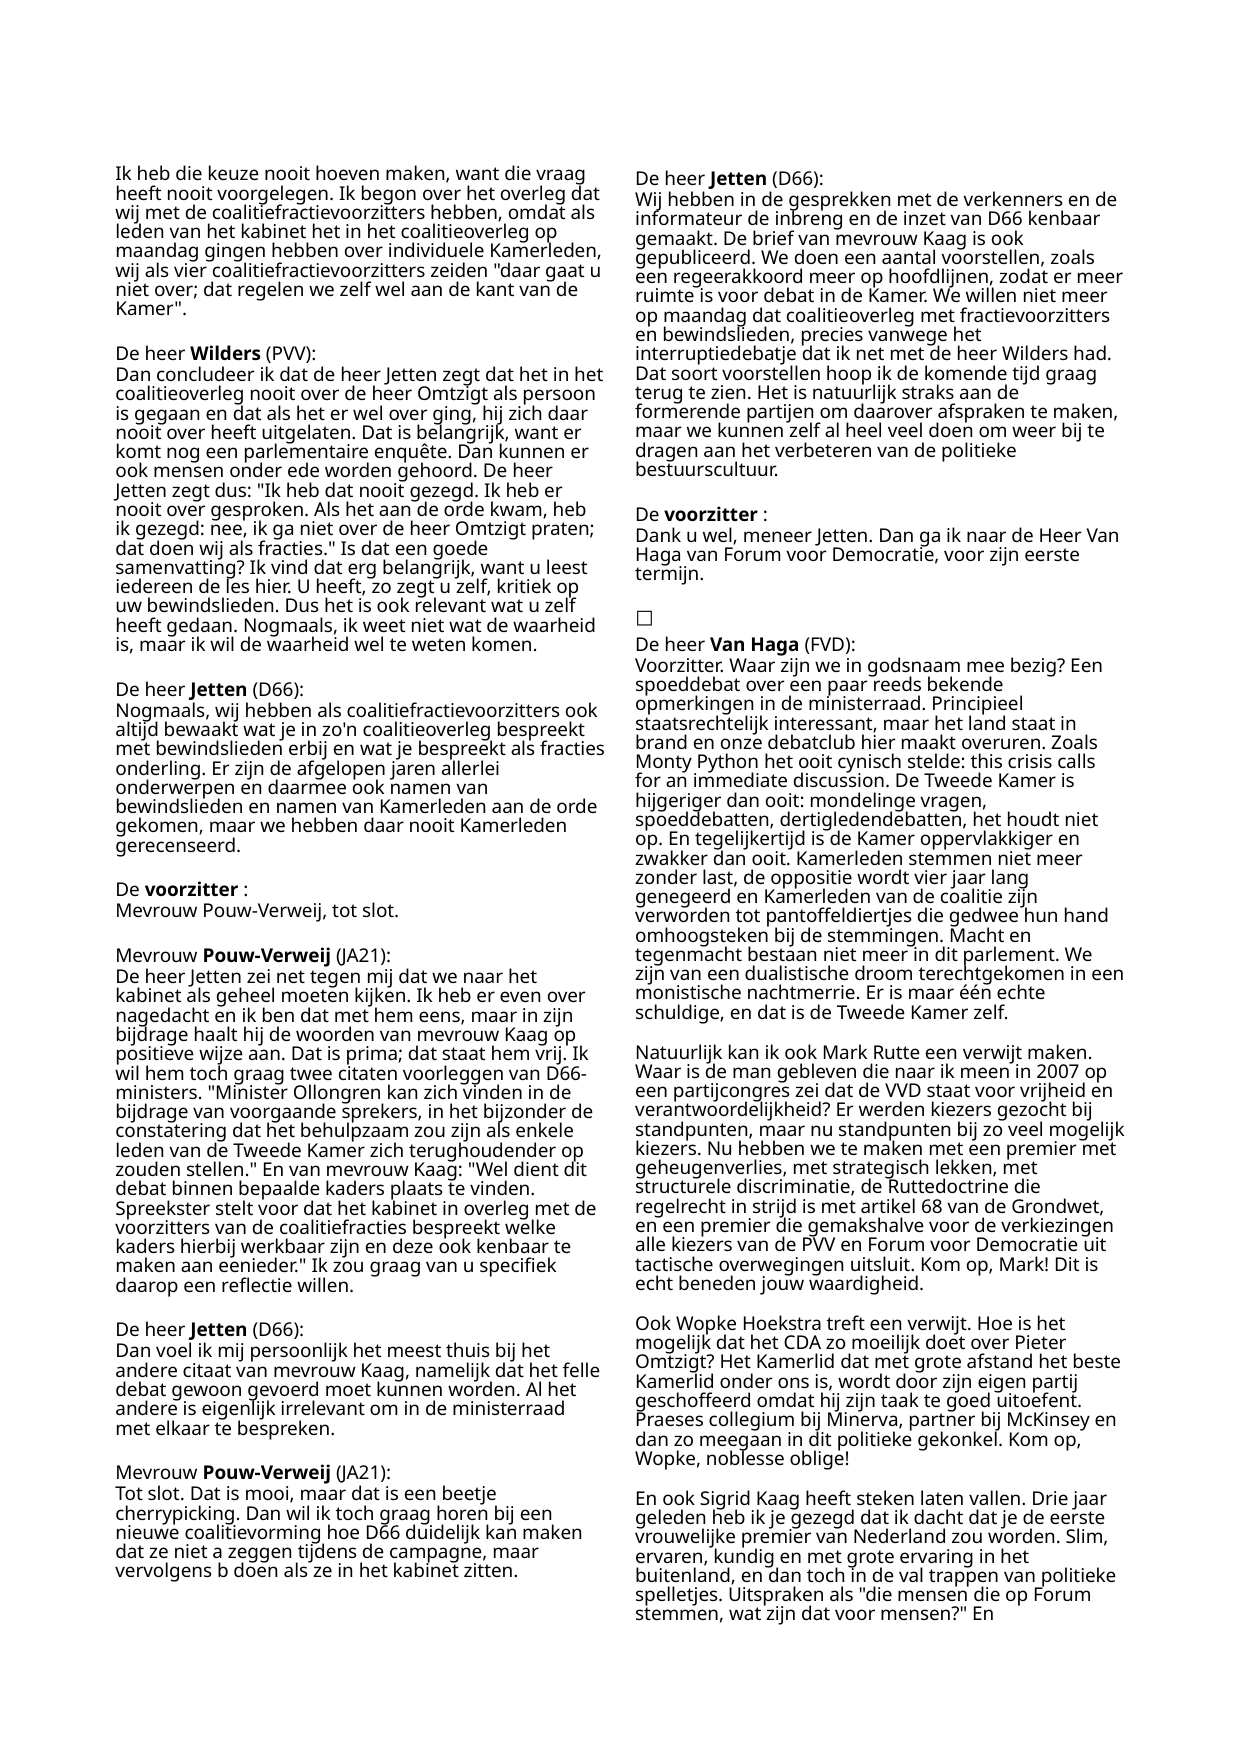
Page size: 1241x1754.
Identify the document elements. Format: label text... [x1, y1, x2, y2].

text Wij hebben in de gesprekken met de verkenners en de informateur de inbreng en de inzet van D66 kenbaar gemaakt. De brief van mevrouw Kaag is ook gepubliceerd. We doen een aantal voorstellen, zoals een regeerakkoord meer op hoofdlijnen, zodat er meer ruimte is voor debat in de Kamer. We willen niet meer op maandag dat coalitieoverleg met fractievoorzitters en bewindslieden, precies vanwege het interruptiedebatje dat ik net met de heer Wilders had. Dat soort voorstellen hoop ik de komende tijd graag terug te zien. Het is natuurlijk straks aan de formerende partijen om daarover afspraken te maken, maar we kunnen zelf al heel veel doen om weer bij te dragen aan het verbeteren van de politieke bestuurscultuur. [635, 191, 1125, 480]
text De voorzitter : [115, 877, 605, 902]
text Dank u wel, meneer Jetten. Dan ga ik naar de Heer Van Haga van Forum voor Democratie, voor zijn eerste termijn. [635, 527, 1125, 584]
text Dan concludeer ik dat de heer Jetten zegt dat het in het coalitieoverleg nooit over de heer Omtzigt als persoon is gegaan en dat als het er wel over ging, hij zich daar nooit over heeft uitgelaten. Dat is belangrijk, want er komt nog een parlementaire enquête. Dan kunnen er ook mensen onder ede worden gehoord. De heer Jetten zegt dus: "Ik heb dat nooit gezegd. Ik heb er nooit over gesproken. Als het aan de orde kwam, heb ik gezegd: nee, ik ga niet over de heer Omtzigt praten; dat doen wij als fracties." Is dat een goede samenvatting? Ik vind dat erg belangrijk, want u leest iedereen de les hier. U heeft, zo zegt u zelf, kritiek op uw bewindslieden. Dus het is ook relevant wat u zelf heeft gedaan. Nogmaals, ik weet niet wat de waarheid is, maar ik wil de waarheid wel te weten komen. [115, 366, 605, 655]
text De heer Jetten (D66): [115, 1317, 605, 1342]
text Ook Wopke Hoekstra treft een verwijt. Hoe is het mogelijk dat het CDA zo moeilijk doet over Pieter Omtzigt? Het Kamerlid dat met grote afstand het beste Kamerlid onder ons is, wordt door zijn eigen partij geschoffeerd omdat hij zijn taak te goed uitoefent. Praeses collegium bij Minerva, partner bij McKinsey en dan zo meegaan in dit politieke gekonkel. Kom op, Wopke, noblesse oblige! [635, 1315, 1125, 1469]
text Nogmaals, wij hebben als coalitiefractievoorzitters ook altijd bewaakt wat je in zo'n coalitieoverleg bespreekt met bewindslieden erbij en wat je bespreekt als fracties onderling. Er zijn de afgelopen jaren allerlei onderwerpen en daarmee ook namen van bewindslieden en namen van Kamerleden aan de orde gekomen, maar we hebben daar nooit Kamerleden gerecenseerd. [115, 702, 605, 856]
text De heer Wilders (PVV): [115, 340, 605, 366]
text ⬜ [635, 605, 1125, 631]
text Dan voel ik mij persoonlijk het meest thuis bij het andere citaat van mevrouw Kaag, namelijk dat het felle debat gewoon gevoerd moet kunnen worden. Al het andere is eigenlijk irrelevant om in de ministerraad met elkaar te bespreken. [115, 1342, 605, 1439]
text Voorzitter. Waar zijn we in godsnaam mee bezig? Een spoeddebat over een paar reeds bekende opmerkingen in de ministerraad. Principieel staatsrechtelijk interessant, maar het land staat in brand en onze debatclub hier maakt overuren. Zoals Monty Python het ooit cynisch stelde: this crisis calls for an immediate discussion. De Tweede Kamer is hijgeriger dan ooit: mondelinge vragen, spoeddebatten, dertigledendebatten, het houdt niet op. En tegelijkertijd is de Kamer oppervlakkiger en zwakker dan ooit. Kamerleden stemmen niet meer zonder last, de oppositie wordt vier jaar lang genegeerd en Kamerleden van de coalitie zijn verworden tot pantoffeldiertjes die gedwee hun hand omhoogsteken bij de stemmingen. Macht en tegenmacht bestaan niet meer in dit parlement. We zijn van een dualistische droom terechtgekomen in een monistische nachtmerrie. Er is maar één echte schuldige, en dat is de Tweede Kamer zelf. [635, 657, 1125, 1023]
text De heer Van Haga (FVD): [635, 631, 1125, 657]
text De voorzitter : [635, 501, 1125, 527]
text Mevrouw Pouw-Verweij (JA21): [115, 1459, 605, 1485]
text Mevrouw Pouw-Verweij, tot slot. [115, 902, 605, 922]
text De heer Jetten (D66): [635, 165, 1125, 191]
text Mevrouw Pouw-Verweij (JA21): [115, 942, 605, 968]
text De heer Jetten zei net tegen mij dat we naar het kabinet als geheel moeten kijken. Ik heb er even over nagedacht en ik ben dat met hem eens, maar in zijn bijdrage haalt hij de woorden van mevrouw Kaag op positieve wijze aan. Dat is prima; dat staat hem vrij. Ik wil hem toch graag twee citaten voorleggen van D66-ministers. "Minister Ollongren kan zich vinden in de bijdrage van voorgaande sprekers, in het bijzonder de constatering dat het behulpzaam zou zijn als enkele leden van de Tweede Kamer zich terughoudender op zouden stellen." En van mevrouw Kaag: "Wel dient dit debat binnen bepaalde kaders plaats te vinden. Spreekster stelt voor dat het kabinet in overleg met de voorzitters van de coalitiefracties bespreekt welke kaders hierbij werkbaar zijn en deze ook kenbaar te maken aan eenieder." Ik zou graag van u specifiek daarop een reflectie willen. [115, 968, 605, 1296]
text De heer Jetten (D66): [115, 676, 605, 702]
text En ook Sigrid Kaag heeft steken laten vallen. Drie jaar geleden heb ik je gezegd dat ik dacht dat je de eerste vrouwelijke premier van Nederland zou worden. Slim, ervaren, kundig en met grote ervaring in het buitenland, en dan toch in de val trappen van politieke spelletjes. Uitspraken als "die mensen die op Forum stemmen, wat zijn dat voor mensen?" En [635, 1490, 1125, 1625]
text Ik heb die keuze nooit hoeven maken, want die vraag heeft nooit voorgelegen. Ik begon over het overleg dat wij met de coalitiefractievoorzitters hebben, omdat als leden van het kabinet het in het coalitieoverleg op maandag gingen hebben over individuele Kamerleden, wij als vier coalitiefractievoorzitters zeiden "daar gaat u niet over; dat regelen we zelf wel aan de kant van de Kamer". [115, 165, 605, 319]
text Tot slot. Dat is mooi, maar dat is een beetje cherrypicking. Dan wil ik toch graag horen bij een nieuwe coalitievorming hoe D66 duidelijk kan maken dat ze niet a zeggen tijdens de campagne, maar vervolgens b doen als ze in het kabinet zitten. [115, 1485, 605, 1582]
text Natuurlijk kan ik ook Mark Rutte een verwijt maken. Waar is de man gebleven die naar ik meen in 2007 op een partijcongres zei dat de VVD staat voor vrijheid en verantwoordelijkheid? Er werden kiezers gezocht bij standpunten, maar nu standpunten bij zo veel mogelijk kiezers. Nu hebben we te maken met een premier met geheugenverlies, met strategisch lekken, met structurele discriminatie, de Ruttedoctrine die regelrecht in strijd is met artikel 68 van de Grondwet, en een premier die gemakshalve voor de verkiezingen alle kiezers van de PVV en Forum voor Democratie uit tactische overwegingen uitsluit. Kom op, Mark! Dit is echt beneden jouw waardigheid. [635, 1044, 1125, 1294]
